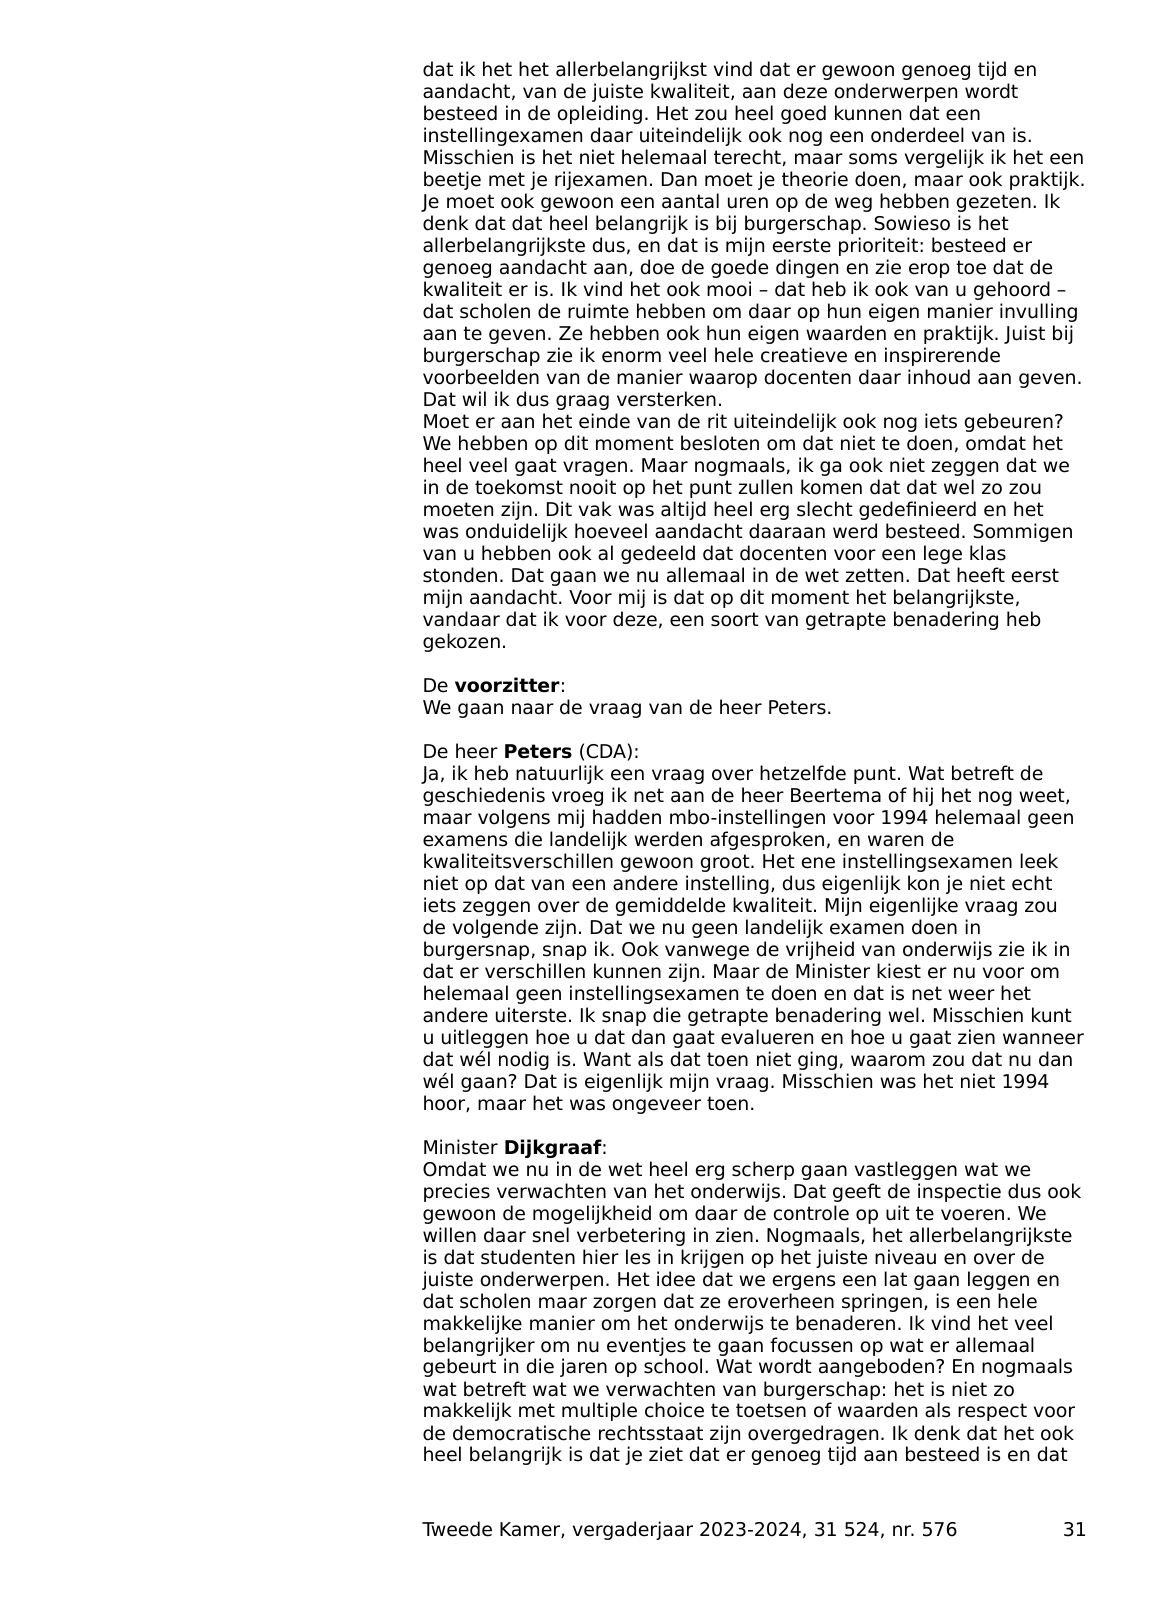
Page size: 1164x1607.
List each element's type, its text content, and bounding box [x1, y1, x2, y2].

text Ja, ik heb natuurlijk een vraag over hetzelfde punt. Wat betreft de geschiedenis vroeg ik net aan de heer Beertema of hij het nog weet, maar volgens mij hadden mbo-instellingen voor 1994 helemaal geen examens die landelijk werden afgesproken, en waren de kwaliteitsverschillen gewoon groot. Het ene instellingsexamen leek niet op dat van een andere instelling, dus eigenlijk kon je niet echt iets zeggen over de gemiddelde kwaliteit. Mijn eigenlijke vraag zou de volgende zijn. Dat we nu geen landelijk examen doen in burgersnap, snap ik. Ook vanwege de vrijheid van onderwijs zie ik in dat er verschillen kunnen zijn. Maar de Minister kiest er nu voor om helemaal geen instellingsexamen te doen en dat is net weer het andere uiterste. Ik snap die getrapte benadering wel. Misschien kunt u uitleggen hoe u dat dan gaat evalueren en hoe u gaat zien wanneer dat wél nodig is. Want als dat toen niet ging, waarom zou dat nu dan wél gaan? Dat is eigenlijk mijn vraag. Misschien was het niet 1994 hoor, maar het was ongeveer toen. [422, 763, 1087, 1114]
text dat ik het het allerbelangrijkst vind dat er gewoon genoeg tijd en aandacht, van de juiste kwaliteit, aan deze onderwerpen wordt besteed in de opleiding. Het zou heel goed kunnen dat een instellingexamen daar uiteindelijk ook nog een onderdeel van is. Misschien is het niet helemaal terecht, maar soms vergelijk ik het een beetje met je rijexamen. Dan moet je theorie doen, maar ook praktijk. Je moet ook gewoon een aantal uren op de weg hebben gezeten. Ik denk dat dat heel belangrijk is bij burgerschap. Sowieso is het allerbelangrijkste dus, en dat is mijn eerste prioriteit: besteed er genoeg aandacht aan, doe de goede dingen en zie erop toe dat de kwaliteit er is. Ik vind het ook mooi – dat heb ik ook van u gehoord – dat scholen de ruimte hebben om daar op hun eigen manier invulling aan te geven. Ze hebben ook hun eigen waarden en praktijk. Juist bij burgerschap zie ik enorm veel hele creatieve en inspirerende voorbeelden van de manier waarop docenten daar inhoud aan geven. Dat wil ik dus graag versterken. [422, 59, 1087, 411]
text We gaan naar de vraag van de heer Peters. [422, 697, 1087, 719]
text De voorzitter: [422, 675, 1087, 697]
text Omdat we nu in de wet heel erg scherp gaan vastleggen wat we precies verwachten van het onderwijs. Dat geeft de inspectie dus ook gewoon de mogelijkheid om daar de controle op uit te voeren. We willen daar snel verbetering in zien. Nogmaals, het allerbelangrijkste is dat studenten hier les in krijgen op het juiste niveau en over de juiste onderwerpen. Het idee dat we ergens een lat gaan leggen en dat scholen maar zorgen dat ze eroverheen springen, is een hele makkelijke manier om het onderwijs te benaderen. Ik vind het veel belangrijker om nu eventjes te gaan focussen op wat er allemaal gebeurt in die jaren op school. Wat wordt aangeboden? En nogmaals wat betreft wat we verwachten van burgerschap: het is niet zo makkelijk met multiple choice te toetsen of waarden als respect voor de democratische rechtsstaat zijn overgedragen. Ik denk dat het ook heel belangrijk is dat je ziet dat er genoeg tijd aan besteed is en dat [422, 1159, 1087, 1466]
text De heer Peters (CDA): [422, 741, 1087, 763]
text Minister Dijkgraaf: [422, 1137, 1087, 1159]
text Moet er aan het einde van de rit uiteindelijk ook nog iets gebeuren? We hebben op dit moment besloten om dat niet te doen, omdat het heel veel gaat vragen. Maar nogmaals, ik ga ook niet zeggen dat we in de toekomst nooit op het punt zullen komen dat dat wel zo zou moeten zijn. Dit vak was altijd heel erg slecht gedefinieerd en het was onduidelijk hoeveel aandacht daaraan werd besteed. Sommigen van u hebben ook al gedeeld dat docenten voor een lege klas stonden. Dat gaan we nu allemaal in de wet zetten. Dat heeft eerst mijn aandacht. Voor mij is dat op dit moment het belangrijkste, vandaar dat ik voor deze, een soort van getrapte benadering heb gekozen. [422, 411, 1087, 652]
